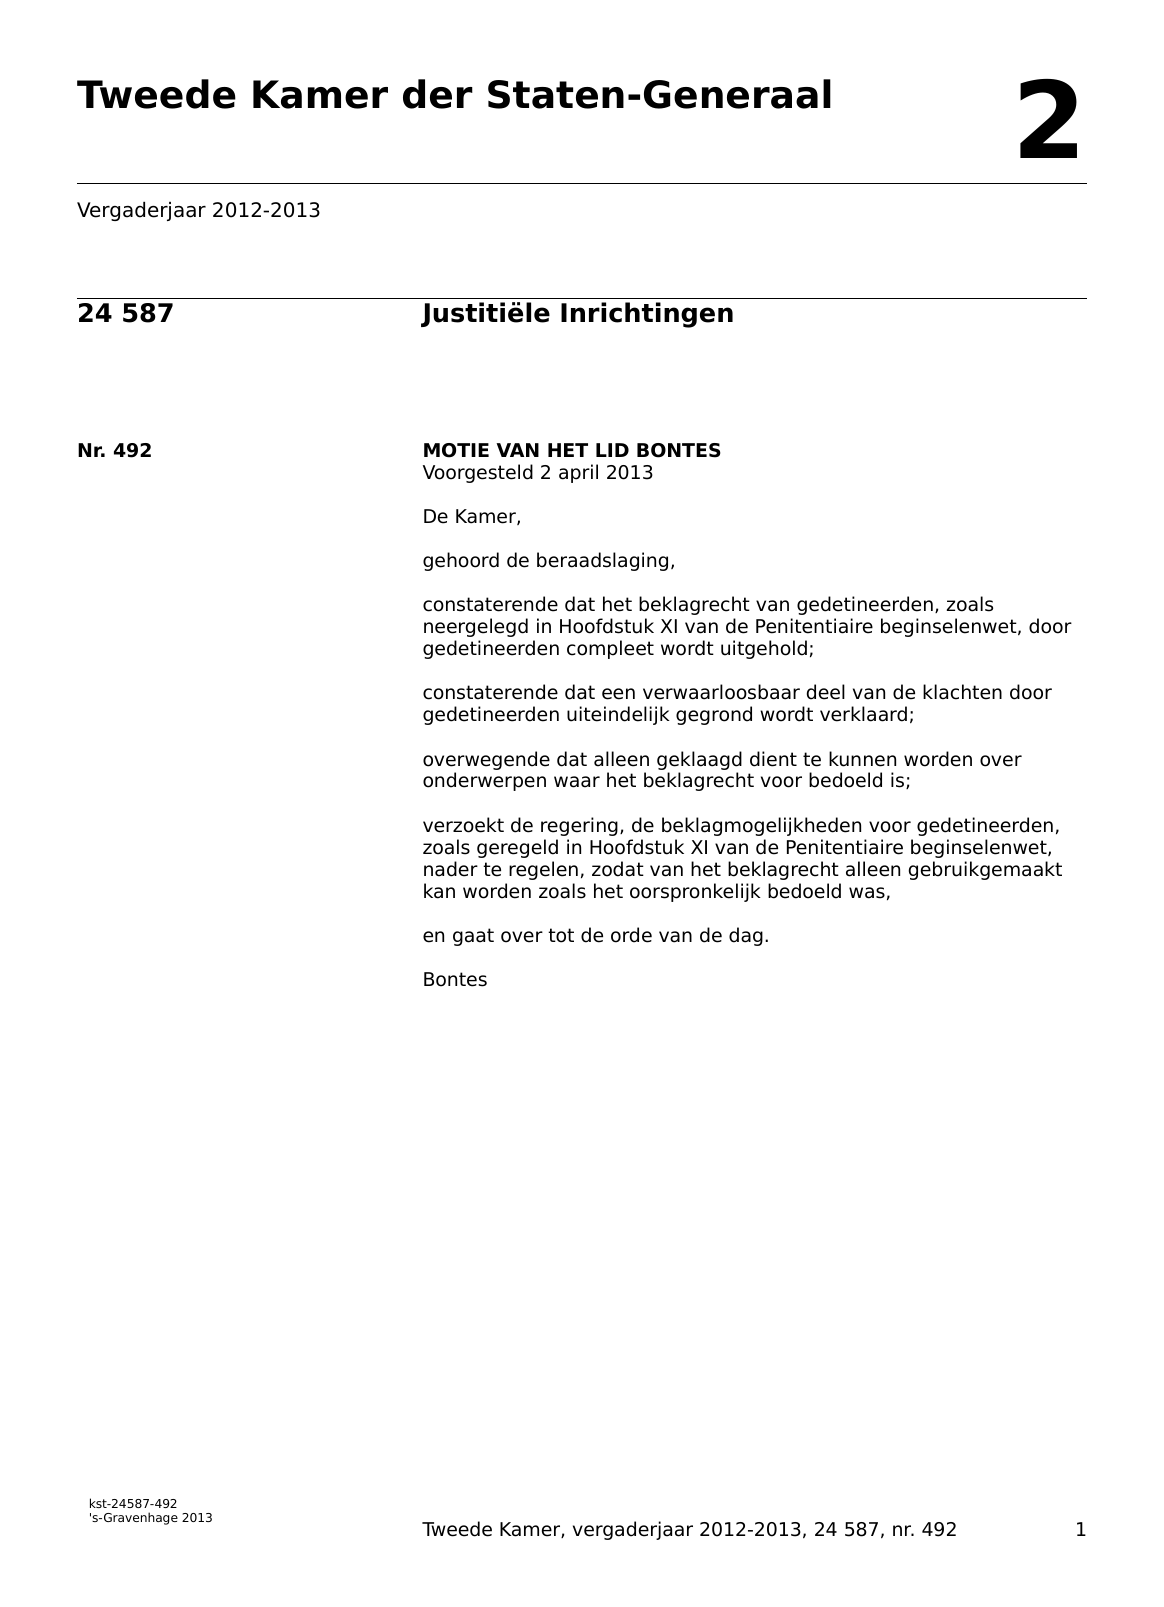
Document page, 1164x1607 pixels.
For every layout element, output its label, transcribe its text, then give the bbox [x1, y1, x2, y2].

text constaterende dat een verwaarloosbaar deel van de klachten door gedetineerden uiteindelijk gegrond wordt verklaard; [422, 682, 1087, 726]
text en gaat over tot de orde van de dag. [422, 925, 1087, 947]
text verzoekt de regering, de beklagmogelijkheden voor gedetineerden, zoals geregeld in Hoofdstuk XI van de Penitentiaire beginselenwet, nader te regelen, zodat van het beklagrecht alleen gebruikgemaakt kan worden zoals het oorspronkelijk bedoeld was, [422, 814, 1087, 902]
subtitle Nr. 492 MOTIE VAN HET LID BONTES [77, 440, 1087, 462]
subtitle 24 587 Justitiële Inrichtingen [77, 299, 1087, 329]
text Voorgesteld 2 april 2013 [422, 462, 1087, 484]
table_cell Vergaderjaar 2012-2013 [77, 184, 1087, 298]
text constaterende dat het beklagrecht van gedetineerden, zoals neergelegd in Hoofdstuk XI van de Penitentiaire beginselenwet, door gedetineerden compleet wordt uitgehold; [422, 594, 1087, 660]
text gehoord de beraadslaging, [422, 550, 1087, 572]
table_header 2 [886, 59, 1087, 183]
text Bontes [422, 969, 1087, 991]
text De Kamer, [422, 506, 1087, 528]
text kst-24587-492 [88, 1497, 323, 1511]
text overwegende dat alleen geklaagd dient te kunnen worden over onderwerpen waar het beklagrecht voor bedoeld is; [422, 748, 1087, 792]
text 's-Gravenhage 2013 [88, 1511, 323, 1525]
table_header Tweede Kamer der Staten-Generaal [77, 59, 886, 183]
